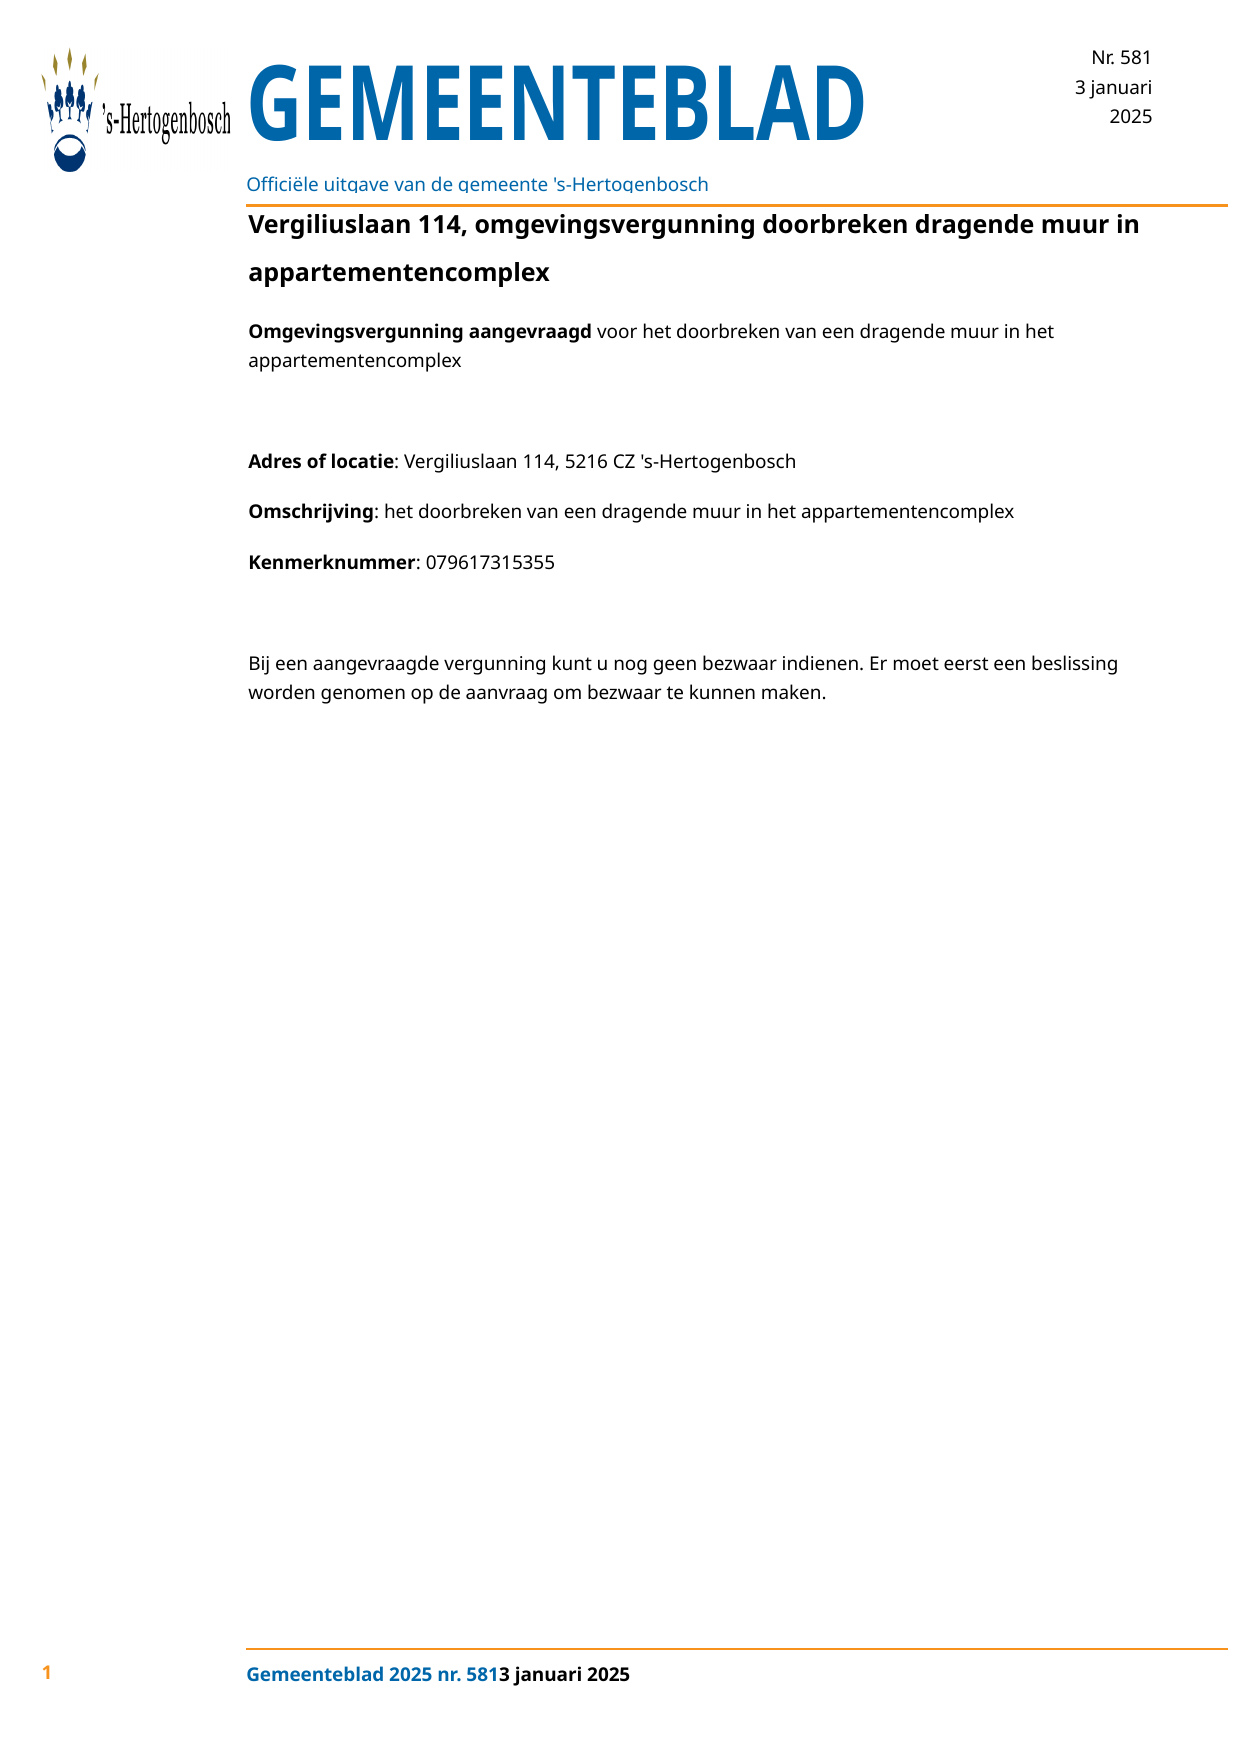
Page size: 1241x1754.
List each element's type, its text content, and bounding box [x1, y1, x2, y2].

text Omgevingsvergunning aangevraagd voor het doorbreken van een dragende muur in het appartementencomplex [248, 318, 1152, 373]
picture [41, 47, 231, 172]
text Omschrijving: het doorbreken van een dragende muur in het appartementencomplex [248, 499, 1152, 524]
text Vergiliuslaan 114, omgevingsvergunning doorbreken dragende muur in appartementencomplex [248, 207, 1152, 288]
text Adres of locatie: Vergiliuslaan 114, 5216 CZ 's-Hertogenbosch [248, 448, 1152, 474]
text Kenmerknummer: 079617315355 [248, 549, 1152, 575]
text Bij een aangevraagde vergunning kunt u nog geen bezwaar indienen. Er moet eerst een beslissing worden genomen op de aanvraag om bezwaar te kunnen maken. [248, 650, 1152, 705]
